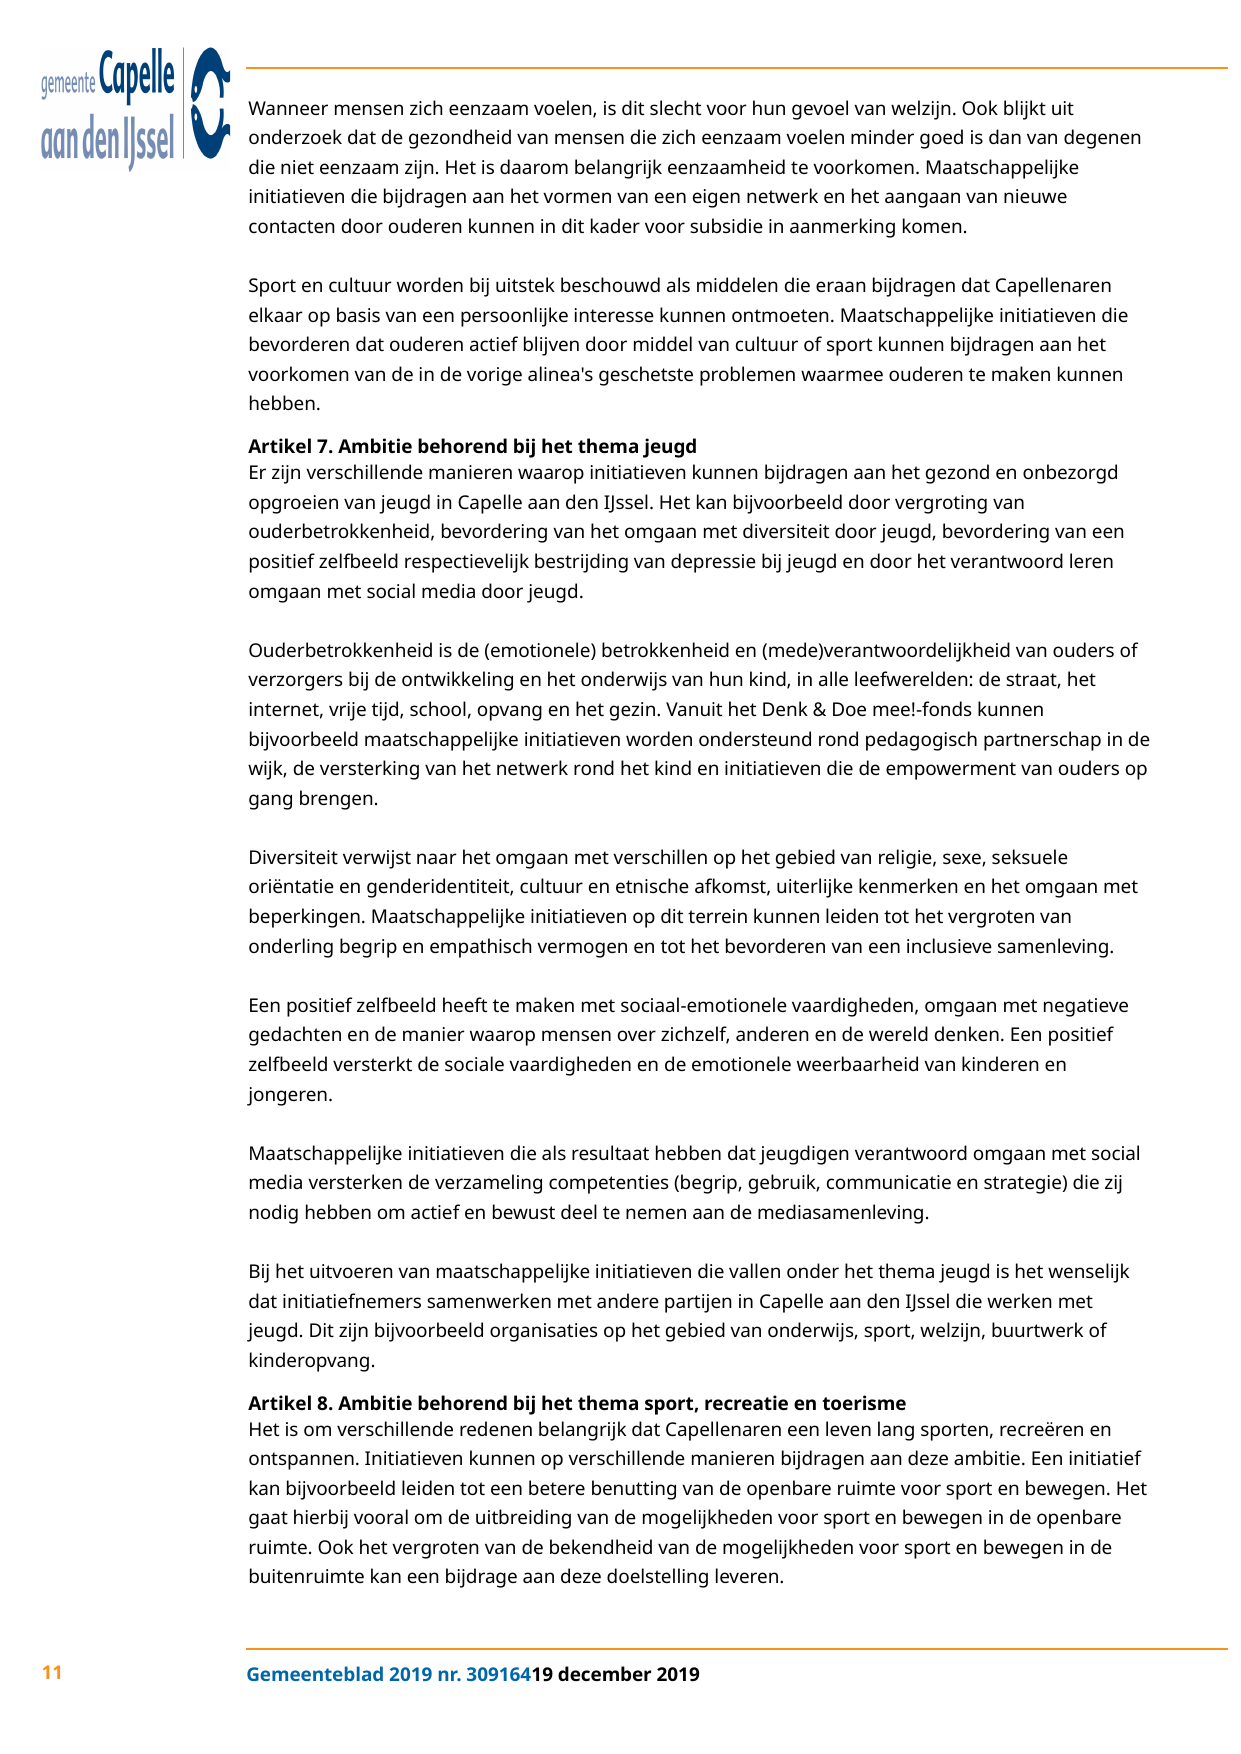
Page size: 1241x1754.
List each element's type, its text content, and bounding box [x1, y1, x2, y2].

text Diversiteit verwijst naar het omgaan met verschillen op het gebied van religie, sexe, seksuele oriëntatie en genderidentiteit, cultuur en etnische afkomst, uiterlijke kenmerken en het omgaan met beperkingen. Maatschappelijke initiatieven op dit terrein kunnen leiden tot het vergroten van onderling begrip en empathisch vermogen en tot het bevorderen van een inclusieve samenleving. [248, 844, 1152, 958]
text Sport en cultuur worden bij uitstek beschouwd als middelen die eraan bijdragen dat Capellenaren elkaar op basis van een persoonlijke interesse kunnen ontmoeten. Maatschappelijke initiatieven die bevorderen dat ouderen actief blijven door middel van cultuur of sport kunnen bijdragen aan het voorkomen van de in de vorige alinea's geschetste problemen waarmee ouderen te maken kunnen hebben. [248, 272, 1152, 416]
text Maatschappelijke initiatieven die als resultaat hebben dat jeugdigen verantwoord omgaan met social media versterken de verzameling competenties (begrip, gebruik, communicatie en strategie) die zij nodig hebben om actief en bewust deel te nemen aan de mediasamenleving. [248, 1140, 1152, 1225]
text Artikel 8. Ambitie behorend bij het thema sport, recreatie en toerisme [248, 1390, 1152, 1416]
text Bij het uitvoeren van maatschappelijke initiatieven die vallen onder het thema jeugd is het wenselijk dat initiatiefnemers samenwerken met andere partijen in Capelle aan den IJssel die werken met jeugd. Dit zijn bijvoorbeeld organisaties op het gebied van onderwijs, sport, welzijn, buurtwerk of kinderopvang. [248, 1258, 1152, 1373]
text Ouderbetrokkenheid is de (emotionele) betrokkenheid en (mede)verantwoordelijkheid van ouders of verzorgers bij de ontwikkeling en het onderwijs van hun kind, in alle leefwerelden: de straat, het internet, vrije tijd, school, opvang en het gezin. Vanuit het Denk & Doe mee!-fonds kunnen bijvoorbeeld maatschappelijke initiatieven worden ondersteund rond pedagogisch partnerschap in de wijk, de versterking van het netwerk rond het kind en initiatieven die de empowerment van ouders op gang brengen. [248, 637, 1152, 811]
text Het is om verschillende redenen belangrijk dat Capellenaren een leven lang sporten, recreëren en ontspannen. Initiatieven kunnen op verschillende manieren bijdragen aan deze ambitie. Een initiatief kan bijvoorbeeld leiden tot een betere benutting van de openbare ruimte voor sport en bewegen. Het gaat hierbij vooral om de uitbreiding van de mogelijkheden voor sport en bewegen in de openbare ruimte. Ook het vergroten van de bekendheid van de mogelijkheden voor sport en bewegen in de buitenruimte kan een bijdrage aan deze doelstelling leveren. [248, 1416, 1152, 1589]
text Een positief zelfbeeld heeft te maken met sociaal-emotionele vaardigheden, omgaan met negatieve gedachten en de manier waarop mensen over zichzelf, anderen en de wereld denken. Een positief zelfbeeld versterkt de sociale vaardigheden en de emotionele weerbaarheid van kinderen en jongeren. [248, 992, 1152, 1106]
picture [41, 47, 231, 172]
text Wanneer mensen zich eenzaam voelen, is dit slecht voor hun gevoel van welzijn. Ook blijkt uit onderzoek dat de gezondheid van mensen die zich eenzaam voelen minder goed is dan van degenen die niet eenzaam zijn. Het is daarom belangrijk eenzaamheid te voorkomen. Maatschappelijke initiatieven die bijdragen aan het vormen van een eigen netwerk en het aangaan van nieuwe contacten door ouderen kunnen in dit kader voor subsidie in aanmerking komen. [248, 95, 1152, 239]
text Er zijn verschillende manieren waarop initiatieven kunnen bijdragen aan het gezond en onbezorgd opgroeien van jeugd in Capelle aan den IJssel. Het kan bijvoorbeeld door vergroting van ouderbetrokkenheid, bevordering van het omgaan met diversiteit door jeugd, bevordering van een positief zelfbeeld respectievelijk bestrijding van depressie bij jeugd en door het verantwoord leren omgaan met social media door jeugd. [248, 459, 1152, 603]
text Artikel 7. Ambitie behorend bij het thema jeugd [248, 434, 1152, 459]
